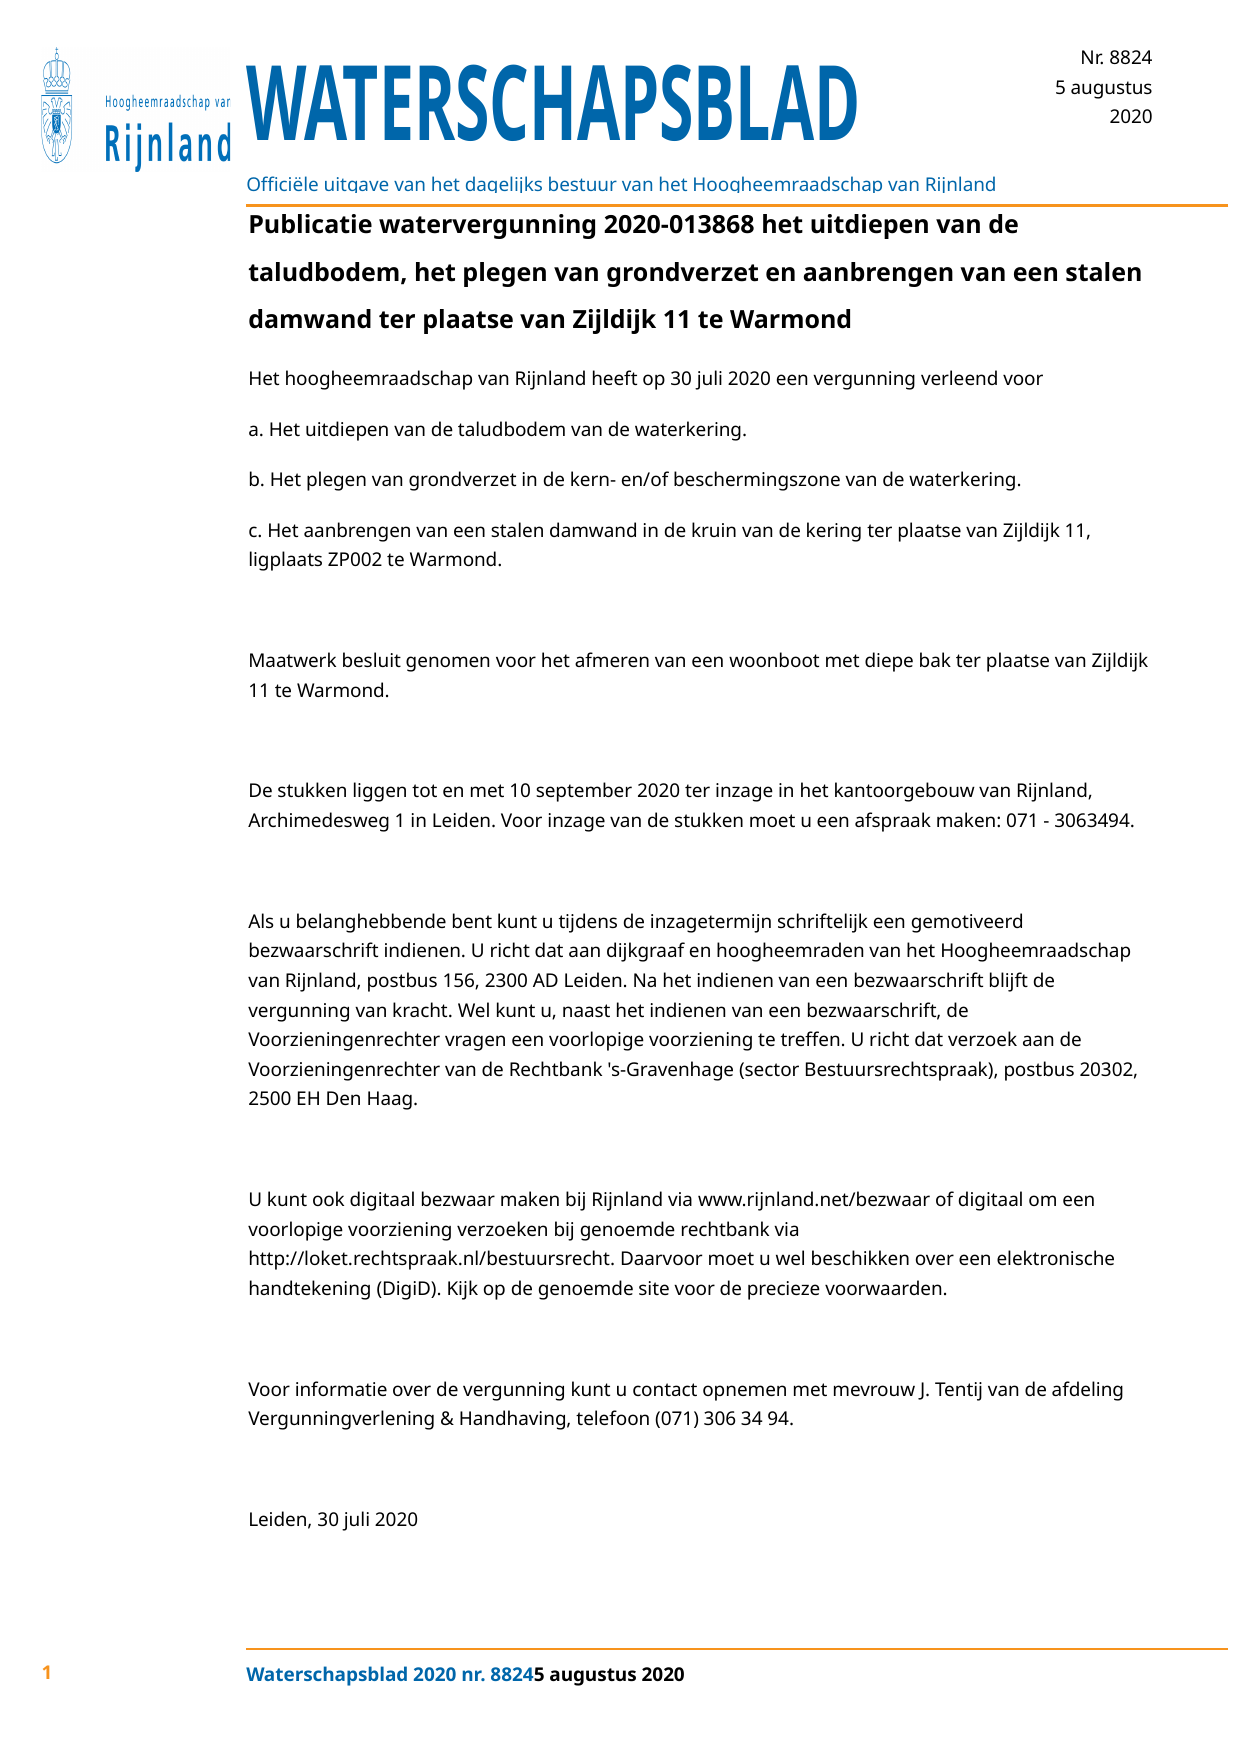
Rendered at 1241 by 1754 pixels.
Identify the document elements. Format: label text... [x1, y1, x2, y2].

text b. Het plegen van grondverzet in de kern- en/of beschermingszone van de waterkering. [248, 466, 1152, 492]
text Als u belanghebbende bent kunt u tijdens de inzagetermijn schriftelijk een gemotiveerd bezwaarschrift indienen. U richt dat aan dijkgraaf en hoogheemraden van het Hoogheemraadschap van Rijnland, postbus 156, 2300 AD Leiden. Na het indienen van een bezwaarschrift blijft de vergunning van kracht. Wel kunt u, naast het indienen van een bezwaarschrift, de Voorzieningenrechter vragen een voorlopige voorziening te treffen. U richt dat verzoek aan de Voorzieningenrechter van de Rechtbank 's-Gravenhage (sector Bestuursrechtspraak), postbus 20302, 2500 EH Den Haag. [248, 908, 1152, 1111]
text De stukken liggen tot en met 10 september 2020 ter inzage in het kantoorgebouw van Rijnland, Archimedesweg 1 in Leiden. Voor inzage van de stukken moet u een afspraak maken: 071 - 3063494. [248, 778, 1152, 833]
text Het hoogheemraadschap van Rijnland heeft op 30 juli 2020 een vergunning verleend voor [248, 366, 1152, 391]
picture [41, 47, 231, 172]
text Leiden, 30 juli 2020 [248, 1506, 1152, 1532]
text c. Het aanbrengen van een stalen damwand in de kruin van de kering ter plaatse van Zijldijk 11, ligplaats ZP002 te Warmond. [248, 517, 1152, 572]
text Publicatie watervergunning 2020-013868 het uitdiepen van de taludbodem, het plegen van grondverzet en aanbrengen van een stalen damwand ter plaatse van Zijldijk 11 te Warmond [248, 207, 1152, 336]
text Maatwerk besluit genomen voor het afmeren van een woonboot met diepe bak ter plaatse van Zijldijk 11 te Warmond. [248, 647, 1152, 702]
text a. Het uitdiepen van de taludbodem van de waterkering. [248, 416, 1152, 442]
text Voor informatie over de vergunning kunt u contact opnemen met mevrouw J. Tentij van de afdeling Vergunningverlening & Handhaving, telefoon (071) 306 34 94. [248, 1376, 1152, 1431]
text U kunt ook digitaal bezwaar maken bij Rijnland via www.rijnland.net/bezwaar of digitaal om een voorlopige voorziening verzoeken bij genoemde rechtbank via http://loket.rechtspraak.nl/bestuursrecht. Daarvoor moet u wel beschikken over een elektronische handtekening (DigiD). Kijk op de genoemde site voor de precieze voorwaarden. [248, 1186, 1152, 1301]
